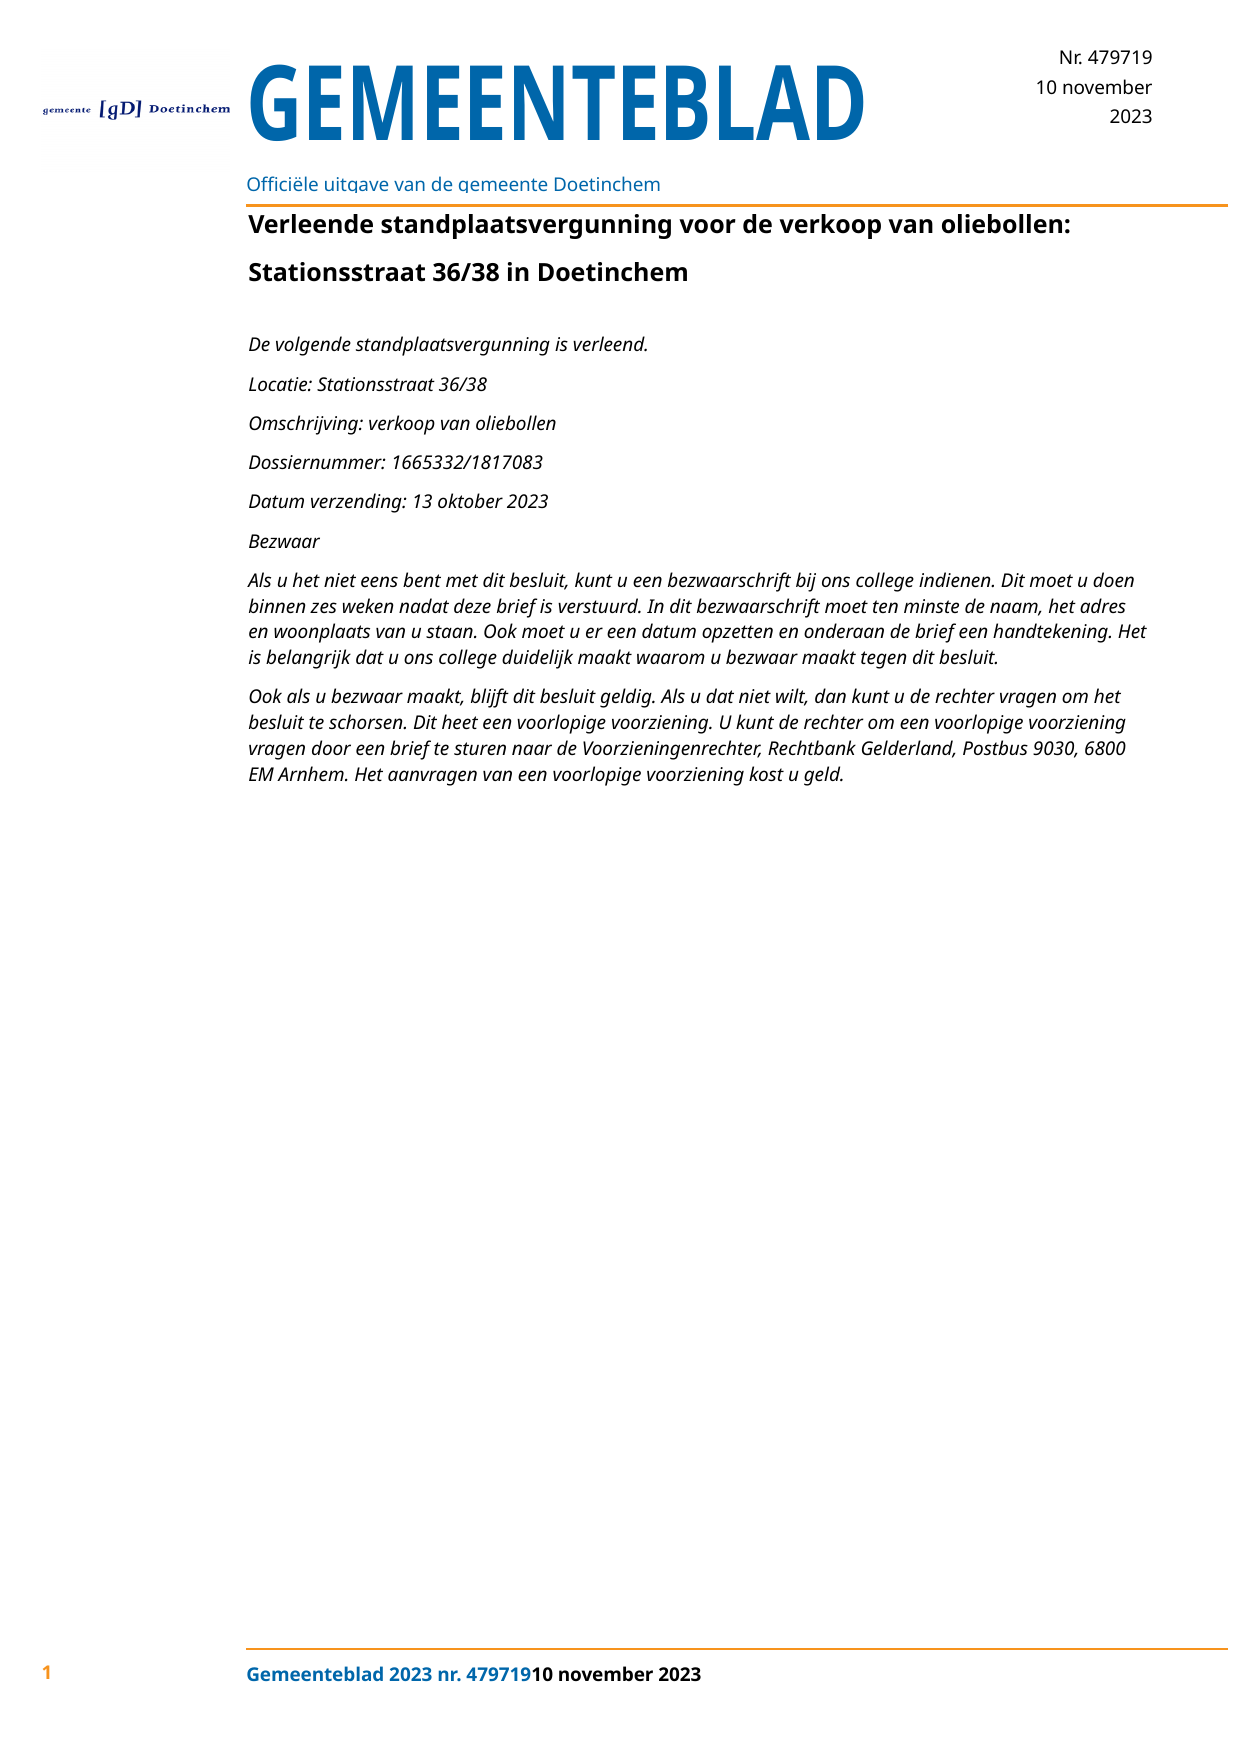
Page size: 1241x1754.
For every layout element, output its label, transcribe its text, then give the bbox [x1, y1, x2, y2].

text Dossiernummer: 1665332/1817083 [248, 449, 1152, 475]
text Locatie: Stationsstraat 36/38 [248, 371, 1152, 396]
text Verleende standplaatsvergunning voor de verkoop van oliebollen: Stationsstraat 36/38 in Doetinchem [248, 207, 1152, 288]
text Bezwaar [248, 528, 1152, 553]
text Ook als u bezwaar maakt, blijft dit besluit geldig. Als u dat niet wilt, dan kunt u de rechter vragen om het besluit te schorsen. Dit heet een voorlopige voorziening. U kunt de rechter om een voorlopige voorziening vragen door een brief te sturen naar de Voorzieningenrechter, Rechtbank Gelderland, Postbus 9030, 6800 EM Arnhem. Het aanvragen van een voorlopige voorziening kost u geld. [248, 683, 1152, 786]
text Als u het niet eens bent met dit besluit, kunt u een bezwaarschrift bij ons college indienen. Dit moet u doen binnen zes weken nadat deze brief is verstuurd. In dit bezwaarschrift moet ten minste de naam, het adres en woonplaats van u staan. Ook moet u er een datum opzetten en onderaan de brief een handtekening. Het is belangrijk dat u ons college duidelijk maakt waarom u bezwaar maakt tegen dit besluit. [248, 567, 1152, 670]
picture [41, 47, 231, 172]
text Datum verzending: 13 oktober 2023 [248, 488, 1152, 514]
text Omschrijving: verkoop van oliebollen [248, 410, 1152, 436]
text De volgende standplaatsvergunning is verleend. [248, 331, 1152, 357]
